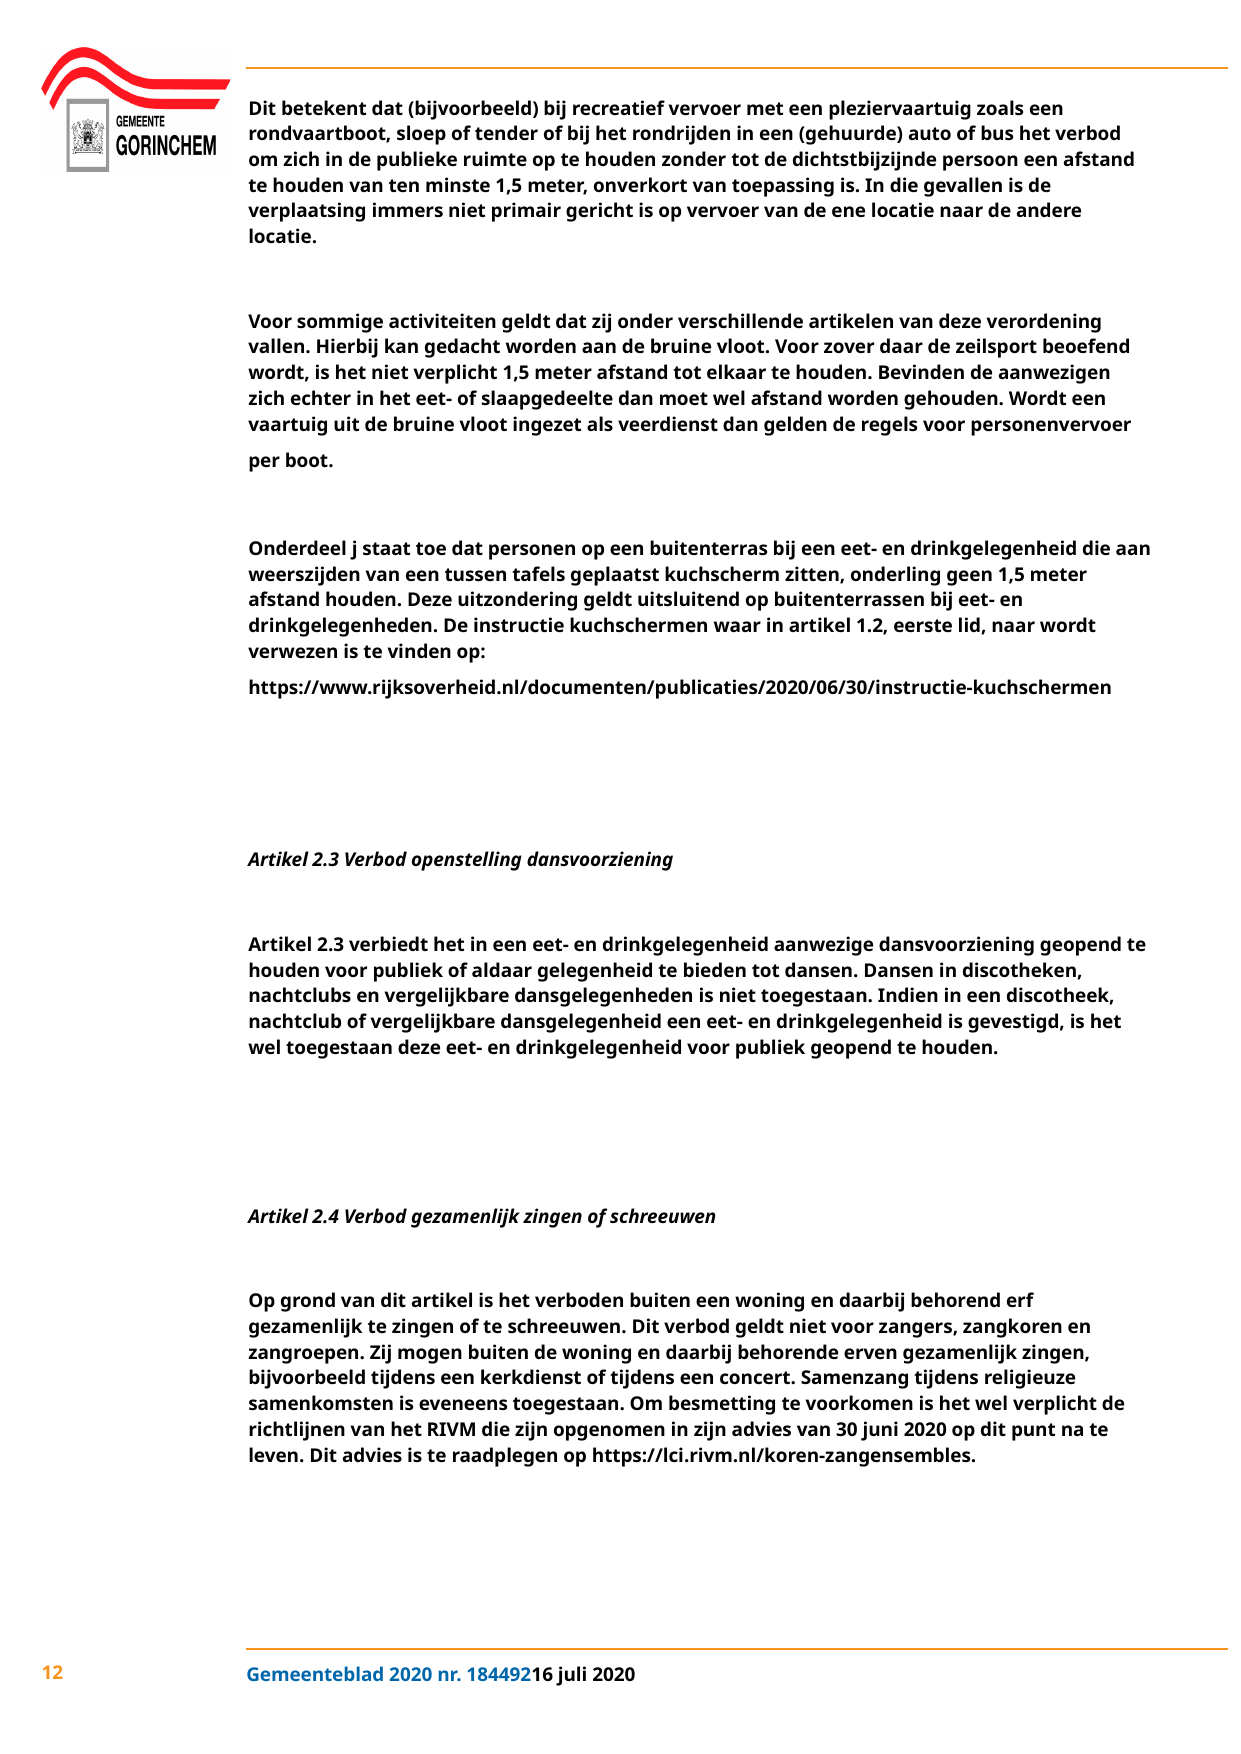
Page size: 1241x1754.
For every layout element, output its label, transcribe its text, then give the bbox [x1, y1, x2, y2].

text Onderdeel j staat toe dat personen op een buitenterras bij een eet- en drinkgelegenheid die aan weerszijden van een tussen tafels geplaatst kuchscherm zitten, onderling geen 1,5 meter afstand houden. Deze uitzondering geldt uitsluitend op buitenterrassen bij eet- en drinkgelegenheden. De instructie kuchschermen waar in artikel 1.2, eerste lid, naar wordt verwezen is te vinden op: https://www.rijksoverheid.nl/documenten/publicaties/2020/06/30/instructie-kuchschermen [248, 535, 1152, 703]
text Artikel 2.3 Verbod openstelling dansvoorziening [248, 847, 1152, 872]
text Artikel 2.3 verbiedt het in een eet- en drinkgelegenheid aanwezige dansvoorziening geopend te houden voor publiek of aldaar gelegenheid te bieden tot dansen. Dansen in discotheken, nachtclubs en vergelijkbare dansgelegenheden is niet toegestaan. Indien in een discotheek, nachtclub of vergelijkbare dansgelegenheid een eet- en drinkgelegenheid is gevestigd, is het wel toegestaan deze eet- en drinkgelegenheid voor publiek geopend te houden. [248, 931, 1152, 1060]
text Artikel 2.4 Verbod gezamenlijk zingen of schreeuwen [248, 1203, 1152, 1229]
text Op grond van dit artikel is het verboden buiten een woning en daarbij behorend erf gezamenlijk te zingen of te schreeuwen. Dit verbod geldt niet voor zangers, zangkoren en zangroepen. Zij mogen buiten de woning en daarbij behorende erven gezamenlijk zingen, bijvoorbeeld tijdens een kerkdienst of tijdens een concert. Samenzang tijdens religieuze samenkomsten is eveneens toegestaan. Om besmetting te voorkomen is het wel verplicht de richtlijnen van het RIVM die zijn opgenomen in zijn advies van 30 juni 2020 op dit punt na te leven. Dit advies is te raadplegen op https://lci.rivm.nl/koren-zangensembles. [248, 1287, 1152, 1467]
picture [41, 47, 231, 172]
text Dit betekent dat (bijvoorbeeld) bij recreatief vervoer met een pleziervaartuig zoals een rondvaartboot, sloep of tender of bij het rondrijden in een (gehuurde) auto of bus het verbod om zich in de publieke ruimte op te houden zonder tot de dichtstbijzijnde persoon een afstand te houden van ten minste 1,5 meter, onverkort van toepassing is. In die gevallen is de verplaatsing immers niet primair gericht is op vervoer van de ene locatie naar de andere locatie. [248, 95, 1152, 249]
text Voor sommige activiteiten geldt dat zij onder verschillende artikelen van deze verordening vallen. Hierbij kan gedacht worden aan de bruine vloot. Voor zover daar de zeilsport beoefend wordt, is het niet verplicht 1,5 meter afstand tot elkaar te houden. Bevinden de aanwezigen zich echter in het eet- of slaapgedeelte dan moet wel afstand worden gehouden. Wordt een vaartuig uit de bruine vloot ingezet als veerdienst dan gelden de regels voor personenvervoer per boot. [248, 308, 1152, 476]
